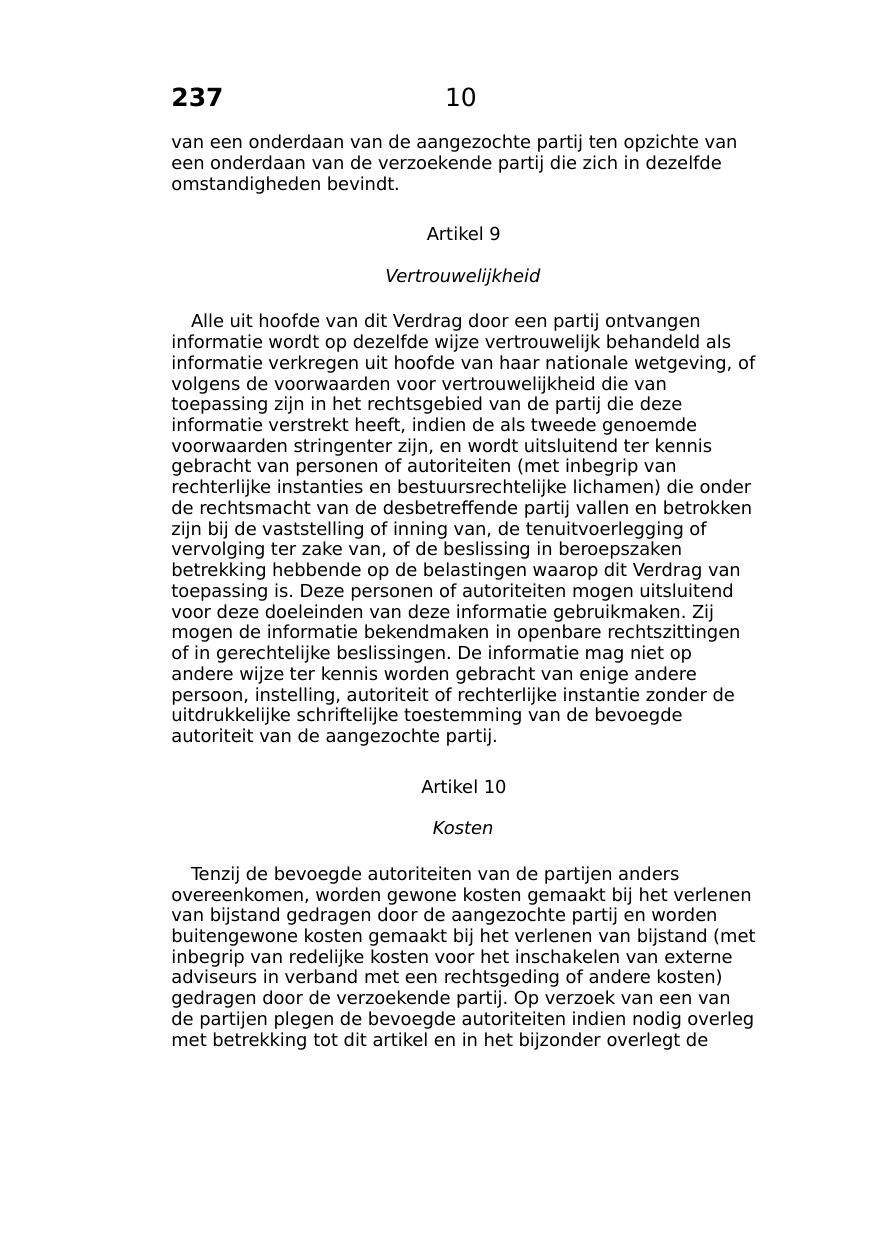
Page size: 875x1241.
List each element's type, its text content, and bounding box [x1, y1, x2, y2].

text van een onderdaan van de aangezochte partij ten opzichte van een onderdaan van de verzoekende partij die zich in dezelfde omstandigheden bevindt. [171, 132, 756, 194]
subtitle Artikel 10 Kosten [171, 777, 756, 839]
text Tenzij de bevoegde autoriteiten van de partijen anders overeenkomen, worden gewone kosten gemaakt bij het verlenen van bijstand gedragen door de aangezochte partij en worden buitengewone kosten gemaakt bij het verlenen van bijstand (met inbegrip van redelijke kosten voor het inschakelen van externe adviseurs in verband met een rechtsgeding of andere kosten) gedragen door de verzoekende partij. Op verzoek van een van de partijen plegen de bevoegde autoriteiten indien nodig overleg met betrekking tot dit artikel en in het bijzonder overlegt de [171, 864, 756, 1050]
text Alle uit hoofde van dit Verdrag door een partij ontvangen informatie wordt op dezelfde wijze vertrouwelijk behandeld als informatie verkregen uit hoofde van haar nationale wetgeving, of volgens de voorwaarden voor vertrouwelijkheid die van toepassing zijn in het rechtsgebied van de partij die deze informatie verstrekt heeft, indien de als tweede genoemde voorwaarden stringenter zijn, en wordt uitsluitend ter kennis gebracht van personen of autoriteiten (met inbegrip van rechterlijke instanties en bestuursrechtelijke lichamen) die onder de rechtsmacht van de desbetreffende partij vallen en betrokken zijn bij de vaststelling of inning van, de tenuitvoerlegging of vervolging ter zake van, of de beslissing in beroepszaken betrekking hebbende op de belastingen waarop dit Verdrag van toepassing is. Deze personen of autoriteiten mogen uitsluitend voor deze doeleinden van deze informatie gebruikmaken. Zij mogen de informatie bekendmaken in openbare rechtszittingen of in gerechtelijke beslissingen. De informatie mag niet op andere wijze ter kennis worden gebracht van enige andere persoon, instelling, autoriteit of rechterlijke instantie zonder de uitdrukkelijke schriftelijke toestemming van de bevoegde autoriteit van de aangezochte partij. [171, 311, 756, 747]
subtitle Artikel 9 Vertrouwelijkheid [171, 224, 756, 286]
